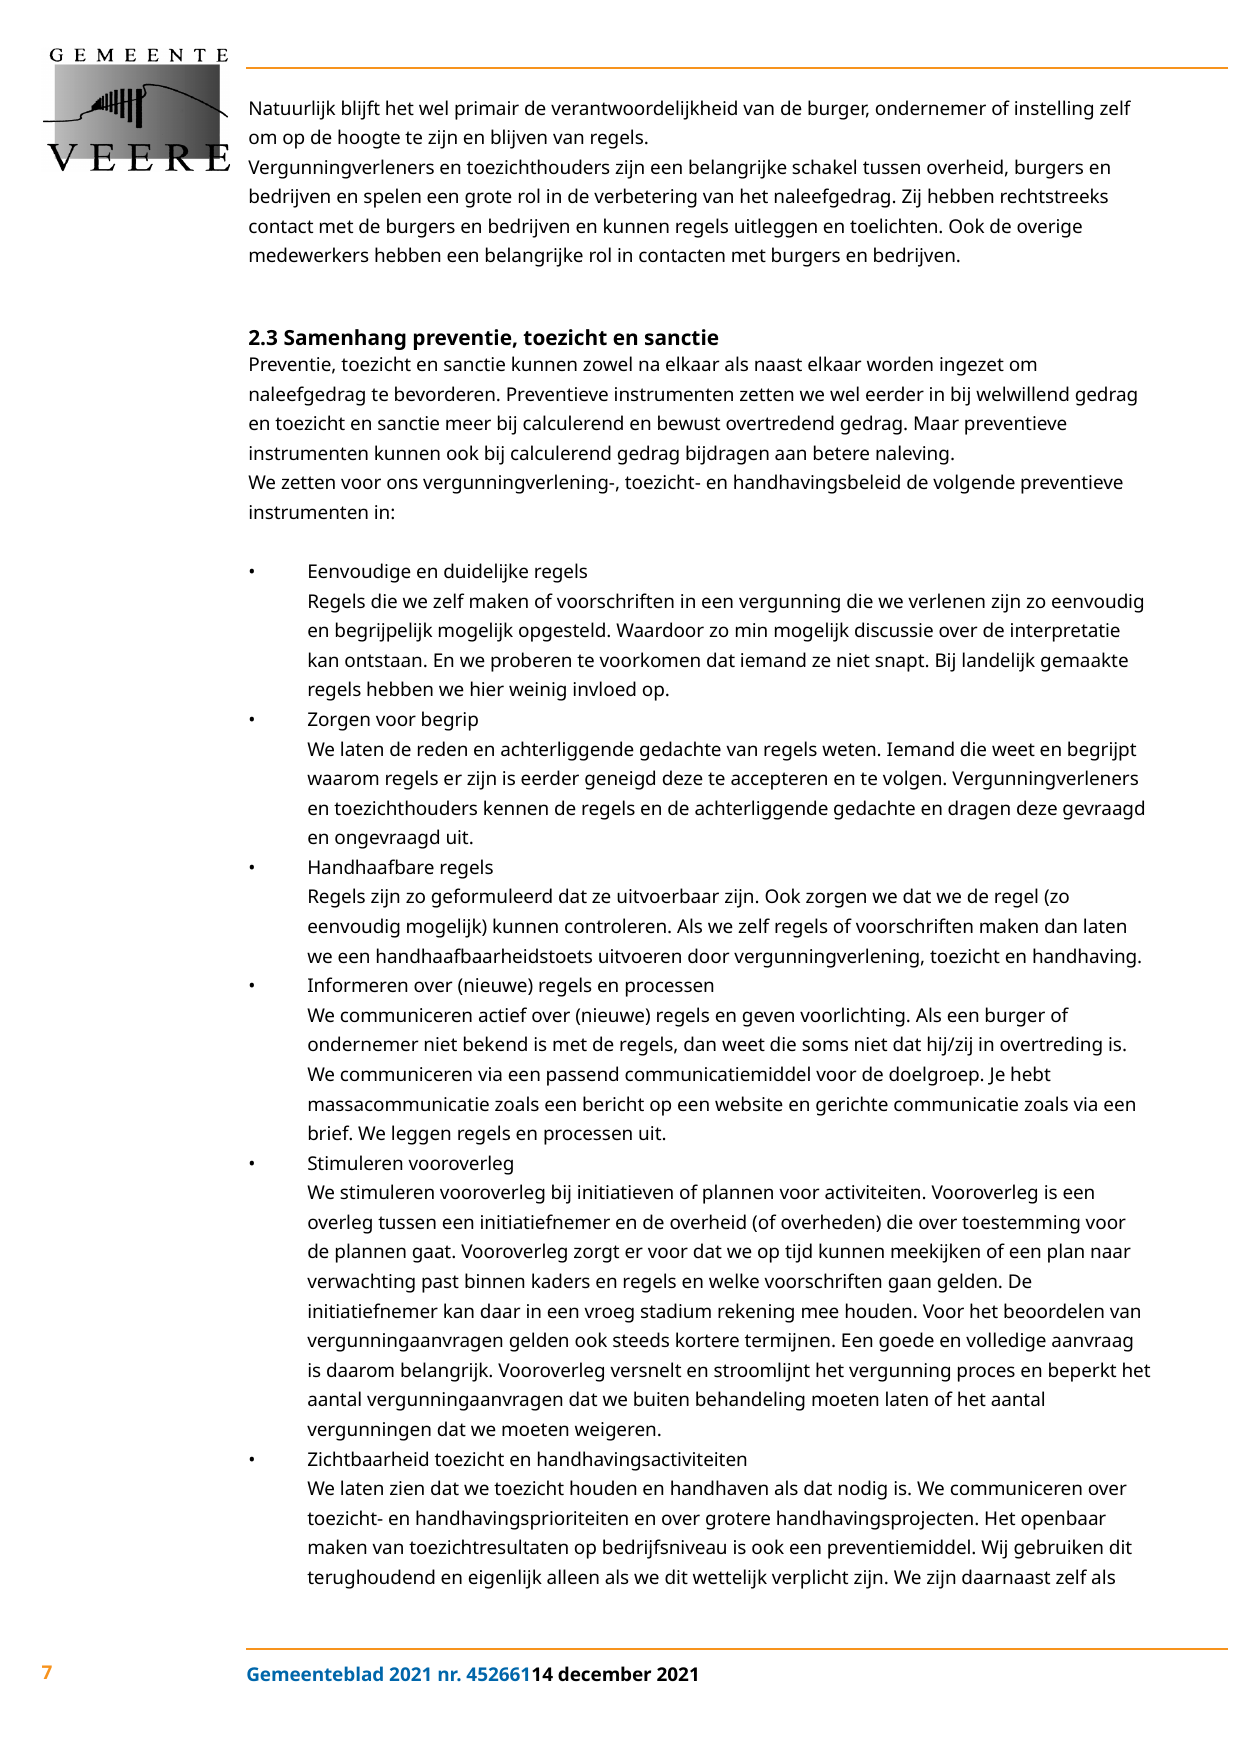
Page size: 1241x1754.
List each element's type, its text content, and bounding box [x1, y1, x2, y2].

text Vergunningverleners en toezichthouders zijn een belangrijke schakel tussen overheid, burgers en bedrijven en spelen een grote rol in de verbetering van het naleefgedrag. Zij hebben rechtstreeks contact met de burgers en bedrijven en kunnen regels uitleggen en toelichten. Ook de overige medewerkers hebben een belangrijke rol in contacten met burgers en bedrijven. [248, 154, 1152, 268]
list Zichtbaarheid toezicht en handhavingsactiviteiten [248, 1446, 1152, 1471]
text Preventie, toezicht en sanctie kunnen zowel na elkaar als naast elkaar worden ingezet om naleefgedrag te bevorderen. Preventieve instrumenten zetten we wel eerder in bij welwillend gedrag en toezicht en sanctie meer bij calculerend en bewust overtredend gedrag. Maar preventieve instrumenten kunnen ook bij calculerend gedrag bijdragen aan betere naleving. [248, 351, 1152, 466]
list We laten zien dat we toezicht houden en handhaven als dat nodig is. We communiceren over toezicht- en handhavingsprioriteiten en over grotere handhavingsprojecten. Het openbaar maken van toezichtresultaten op bedrijfsniveau is ook een preventiemiddel. Wij gebruiken dit terughoudend en eigenlijk alleen als we dit wettelijk verplicht zijn. We zijn daarnaast zelf als [248, 1475, 1152, 1590]
list Handhaafbare regels [248, 854, 1152, 880]
list Zorgen voor begrip [248, 706, 1152, 732]
picture [41, 47, 231, 172]
list Informeren over (nieuwe) regels en processen [248, 972, 1152, 998]
list We communiceren actief over (nieuwe) regels en geven voorlichting. Als een burger of ondernemer niet bekend is met de regels, dan weet die soms niet dat hij/zij in overtreding is. We communiceren via een passend communicatiemiddel voor de doelgroep. Je hebt massacommunicatie zoals een bericht op een website en gerichte communicatie zoals via een brief. We leggen regels en processen uit. [248, 1002, 1152, 1146]
list We laten de reden en achterliggende gedachte van regels weten. Iemand die weet en begrijpt waarom regels er zijn is eerder geneigd deze te accepteren en te volgen. Vergunningverleners en toezichthouders kennen de regels en de achterliggende gedachte en dragen deze gevraagd en ongevraagd uit. [248, 736, 1152, 850]
text 2.3 Samenhang preventie, toezicht en sanctie [248, 323, 1152, 351]
list Stimuleren vooroverleg [248, 1150, 1152, 1176]
list Regels die we zelf maken of voorschriften in een vergunning die we verlenen zijn zo eenvoudig en begrijpelijk mogelijk opgesteld. Waardoor zo min mogelijk discussie over de interpretatie kan ontstaan. En we proberen te voorkomen dat iemand ze niet snapt. Bij landelijk gemaakte regels hebben we hier weinig invloed op. [248, 588, 1152, 702]
text We zetten voor ons vergunningverlening-, toezicht- en handhavingsbeleid de volgende preventieve instrumenten in: [248, 469, 1152, 525]
list We stimuleren vooroverleg bij initiatieven of plannen voor activiteiten. Vooroverleg is een overleg tussen een initiatiefnemer en de overheid (of overheden) die over toestemming voor de plannen gaat. Vooroverleg zorgt er voor dat we op tijd kunnen meekijken of een plan naar verwachting past binnen kaders en regels en welke voorschriften gaan gelden. De initiatiefnemer kan daar in een vroeg stadium rekening mee houden. Voor het beoordelen van vergunningaanvragen gelden ook steeds kortere termijnen. Een goede en volledige aanvraag is daarom belangrijk. Vooroverleg versnelt en stroomlijnt het vergunning proces en beperkt het aantal vergunningaanvragen dat we buiten behandeling moeten laten of het aantal vergunningen dat we moeten weigeren. [248, 1179, 1152, 1442]
list Eenvoudige en duidelijke regels [248, 558, 1152, 584]
list Regels zijn zo geformuleerd dat ze uitvoerbaar zijn. Ook zorgen we dat we de regel (zo eenvoudig mogelijk) kunnen controleren. Als we zelf regels of voorschriften maken dan laten we een handhaafbaarheidstoets uitvoeren door vergunningverlening, toezicht en handhaving. [248, 884, 1152, 968]
text Natuurlijk blijft het wel primair de verantwoordelijkheid van de burger, ondernemer of instelling zelf om op de hoogte te zijn en blijven van regels. [248, 95, 1152, 150]
